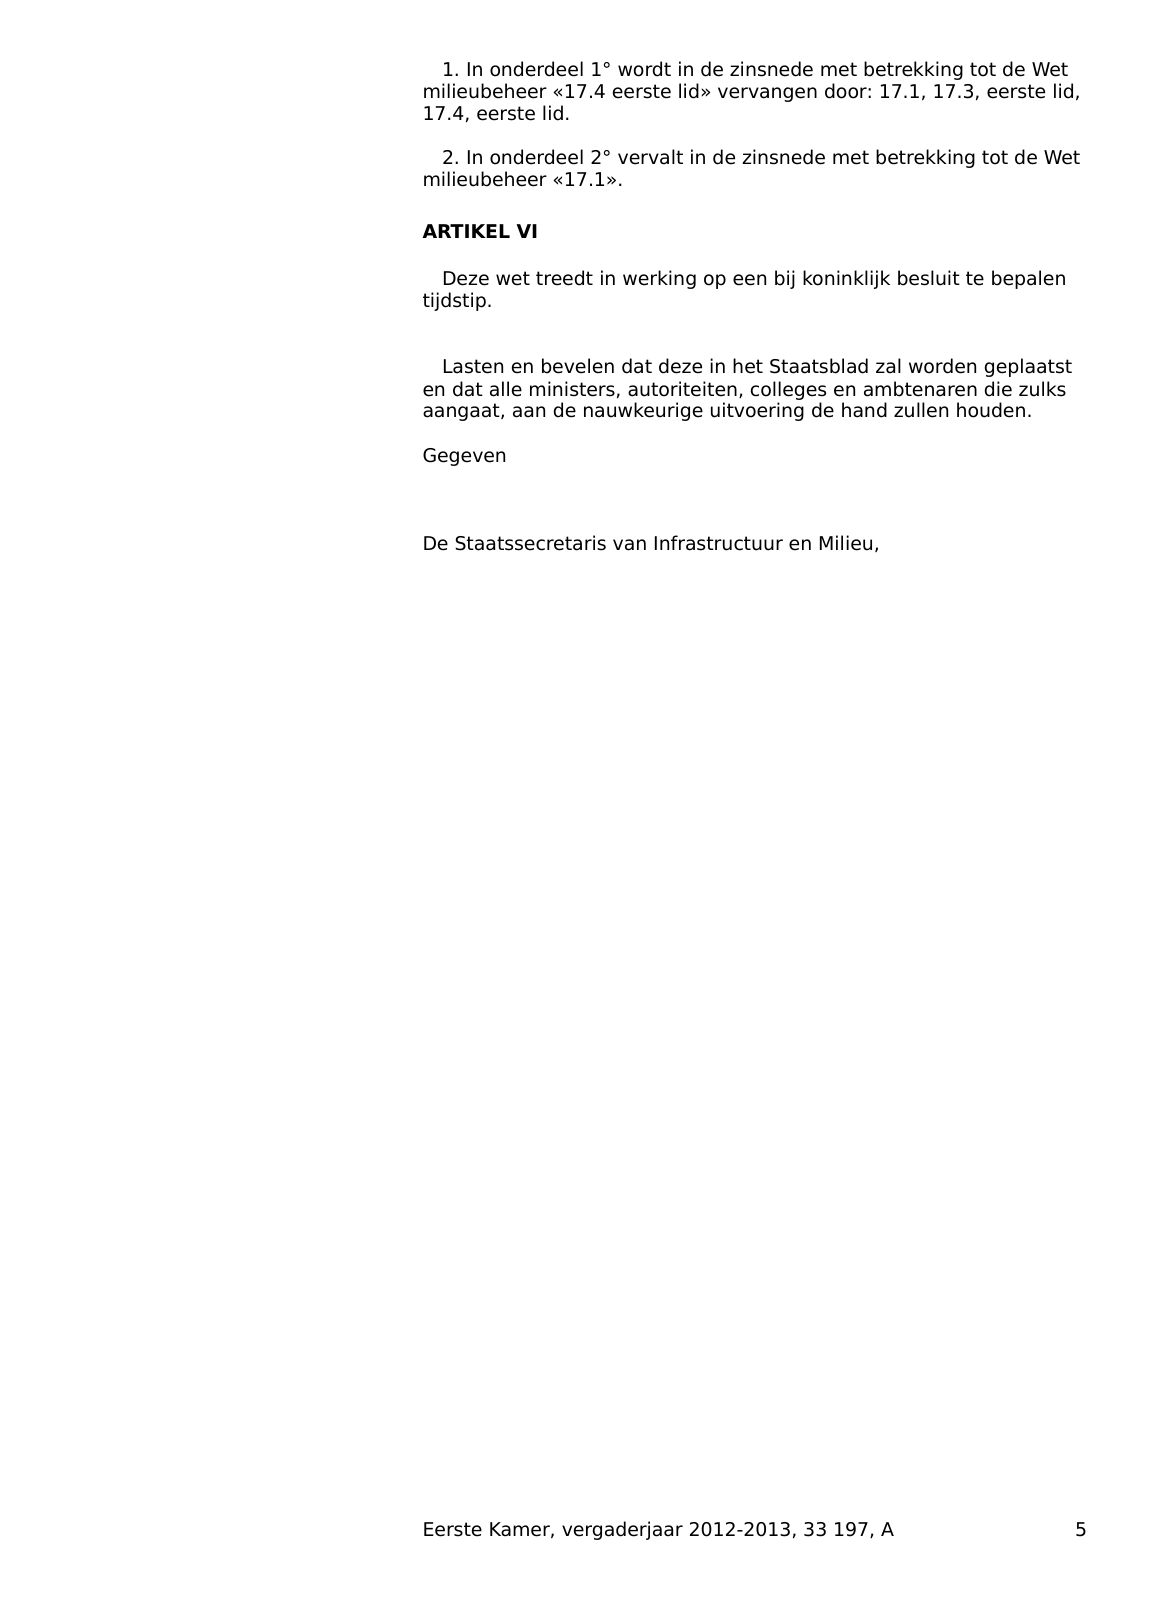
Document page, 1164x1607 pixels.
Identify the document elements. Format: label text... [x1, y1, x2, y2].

text De Staatssecretaris van Infrastructuur en Milieu, [422, 533, 1087, 555]
text Gegeven [422, 444, 1087, 467]
text 1. In onderdeel 1° wordt in de zinsnede met betrekking tot de Wet milieubeheer «17.4 eerste lid» vervangen door: 17.1, 17.3, eerste lid, 17.4, eerste lid. [422, 59, 1087, 125]
subtitle ARTIKEL VI [422, 221, 1087, 243]
text 2. In onderdeel 2° vervalt in de zinsnede met betrekking tot de Wet milieubeheer «17.1». [422, 147, 1087, 191]
text Lasten en bevelen dat deze in het Staatsblad zal worden geplaatst en dat alle ministers, autoriteiten, colleges en ambtenaren die zulks aangaat, aan de nauwkeurige uitvoering de hand zullen houden. [422, 356, 1087, 422]
text Deze wet treedt in werking op een bij koninklijk besluit te bepalen tijdstip. [422, 268, 1087, 312]
